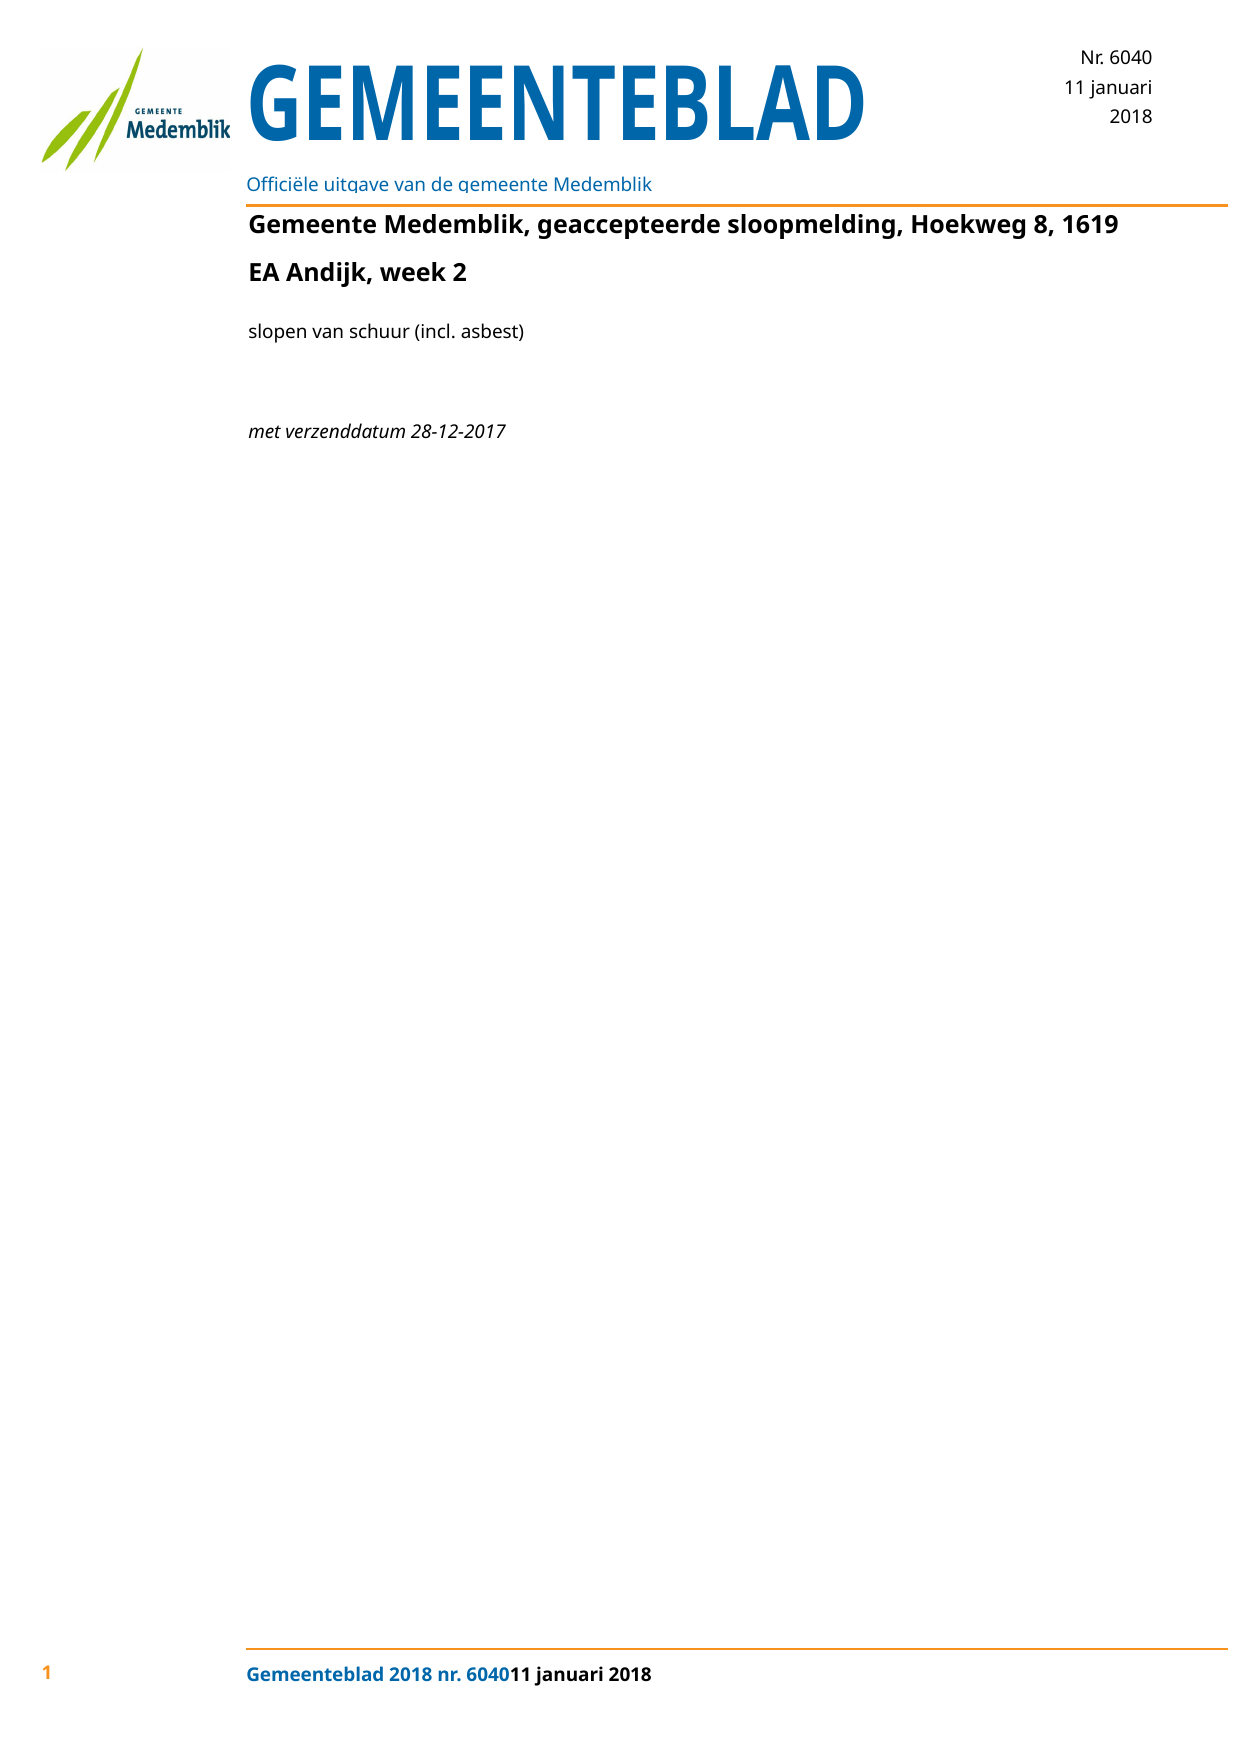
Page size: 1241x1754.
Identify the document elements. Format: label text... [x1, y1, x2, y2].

text met verzenddatum 28-12-2017 [248, 419, 1152, 444]
text slopen van schuur (incl. asbest) [248, 318, 1152, 344]
picture [41, 47, 231, 172]
text Gemeente Medemblik, geaccepteerde sloopmelding, Hoekweg 8, 1619 EA Andijk, week 2 [248, 207, 1152, 288]
